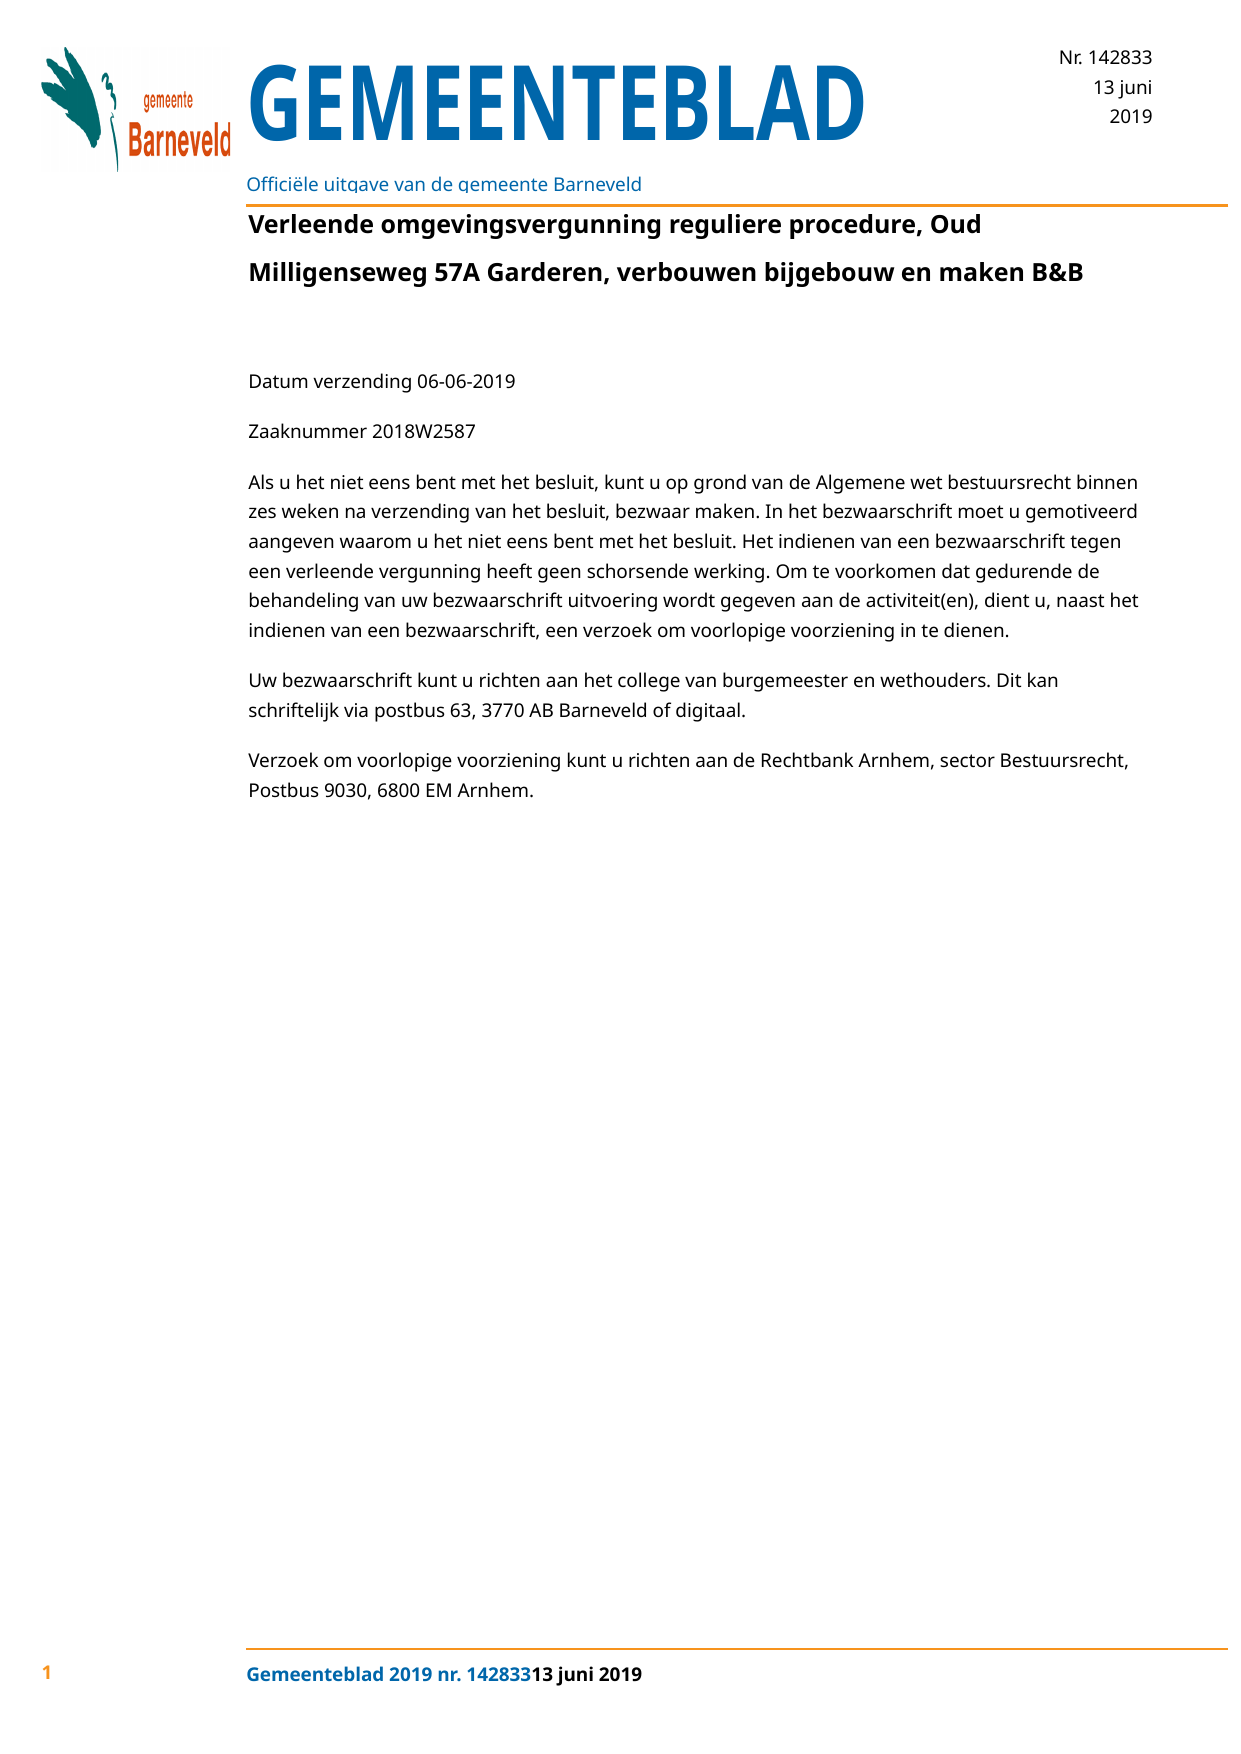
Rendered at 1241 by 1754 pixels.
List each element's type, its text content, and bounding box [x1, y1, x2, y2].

text Verzoek om voorlopige voorziening kunt u richten aan de Rechtbank Arnhem, sector Bestuursrecht, Postbus 9030, 6800 EM Arnhem. [248, 747, 1152, 803]
picture [41, 47, 231, 172]
text Zaaknummer 2018W2587 [248, 419, 1152, 444]
text Uw bezwaarschrift kunt u richten aan het college van burgemeester en wethouders. Dit kan schriftelijk via postbus 63, 3770 AB Barneveld of digitaal. [248, 667, 1152, 723]
text Datum verzending 06-06-2019 [248, 368, 1152, 394]
text Als u het niet eens bent met het besluit, kunt u op grond van de Algemene wet bestuursrecht binnen zes weken na verzending van het besluit, bezwaar maken. In het bezwaarschrift moet u gemotiveerd aangeven waarom u het niet eens bent met het besluit. Het indienen van een bezwaarschrift tegen een verleende vergunning heeft geen schorsende werking. Om te voorkomen dat gedurende de behandeling van uw bezwaarschrift uitvoering wordt gegeven aan de activiteit(en), dient u, naast het indienen van een bezwaarschrift, een verzoek om voorlopige voorziening in te dienen. [248, 469, 1152, 643]
text Verleende omgevingsvergunning reguliere procedure, Oud Milligenseweg 57A Garderen, verbouwen bijgebouw en maken B&B [248, 207, 1152, 288]
